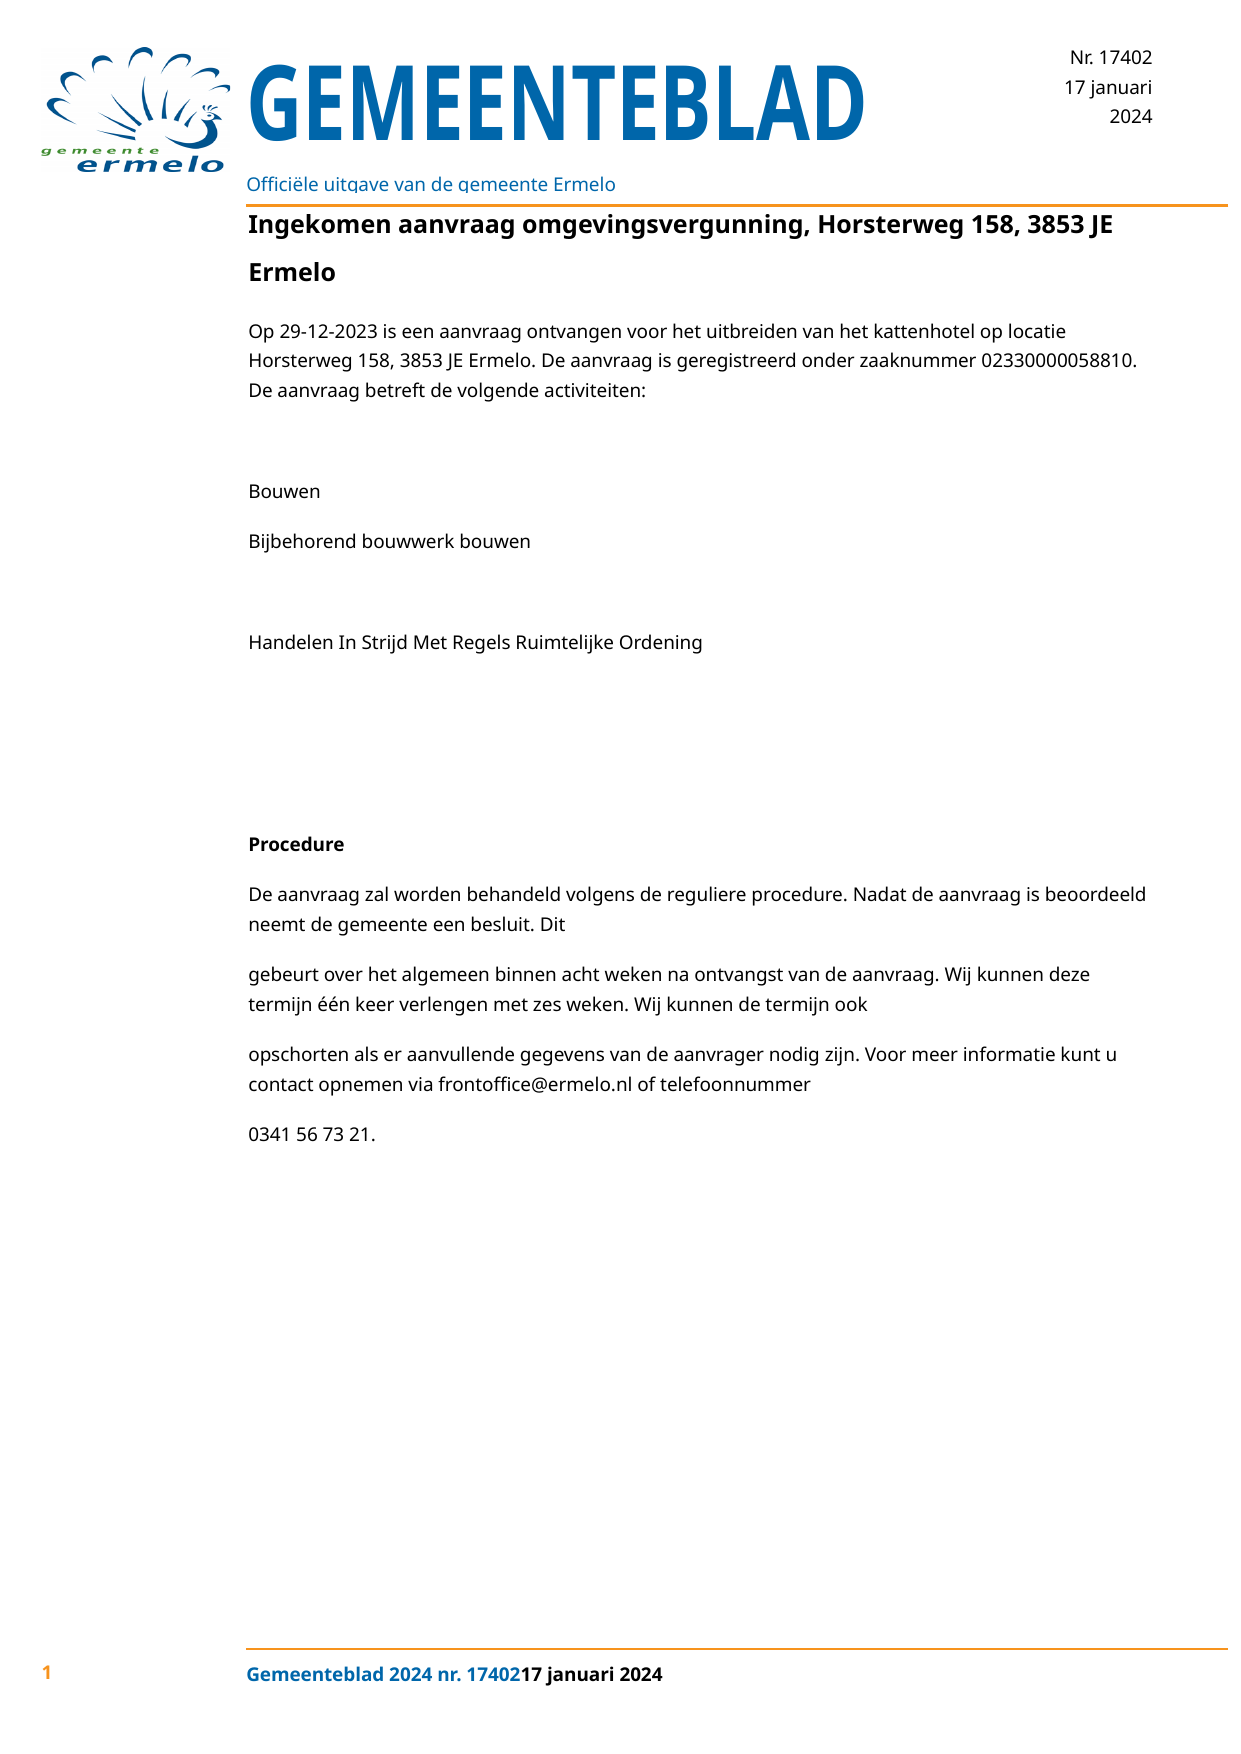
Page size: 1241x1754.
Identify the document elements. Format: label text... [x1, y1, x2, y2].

text Op 29-12-2023 is een aanvraag ontvangen voor het uitbreiden van het kattenhotel op locatie Horsterweg 158, 3853 JE Ermelo. De aanvraag is geregistreerd onder zaaknummer 02330000058810. De aanvraag betreft de volgende activiteiten: [248, 318, 1152, 403]
text Procedure [248, 831, 1152, 857]
text 0341 56 73 21. [248, 1121, 1152, 1147]
text Bouwen [248, 478, 1152, 504]
text Ingekomen aanvraag omgevingsvergunning, Horsterweg 158, 3853 JE Ermelo [248, 207, 1152, 288]
text gebeurt over het algemeen binnen acht weken na ontvangst van de aanvraag. Wij kunnen deze termijn één keer verlengen met zes weken. Wij kunnen de termijn ook [248, 961, 1152, 1017]
text De aanvraag zal worden behandeld volgens de reguliere procedure. Nadat de aanvraag is beoordeeld neemt de gemeente een besluit. Dit [248, 881, 1152, 937]
text Bijbehorend bouwwerk bouwen [248, 528, 1152, 554]
text opschorten als er aanvullende gegevens van de aanvrager nodig zijn. Voor meer informatie kunt u contact opnemen via frontoffice@ermelo.nl of telefoonnummer [248, 1041, 1152, 1097]
text Handelen In Strijd Met Regels Ruimtelijke Ordening [248, 629, 1152, 655]
picture [41, 47, 231, 172]
